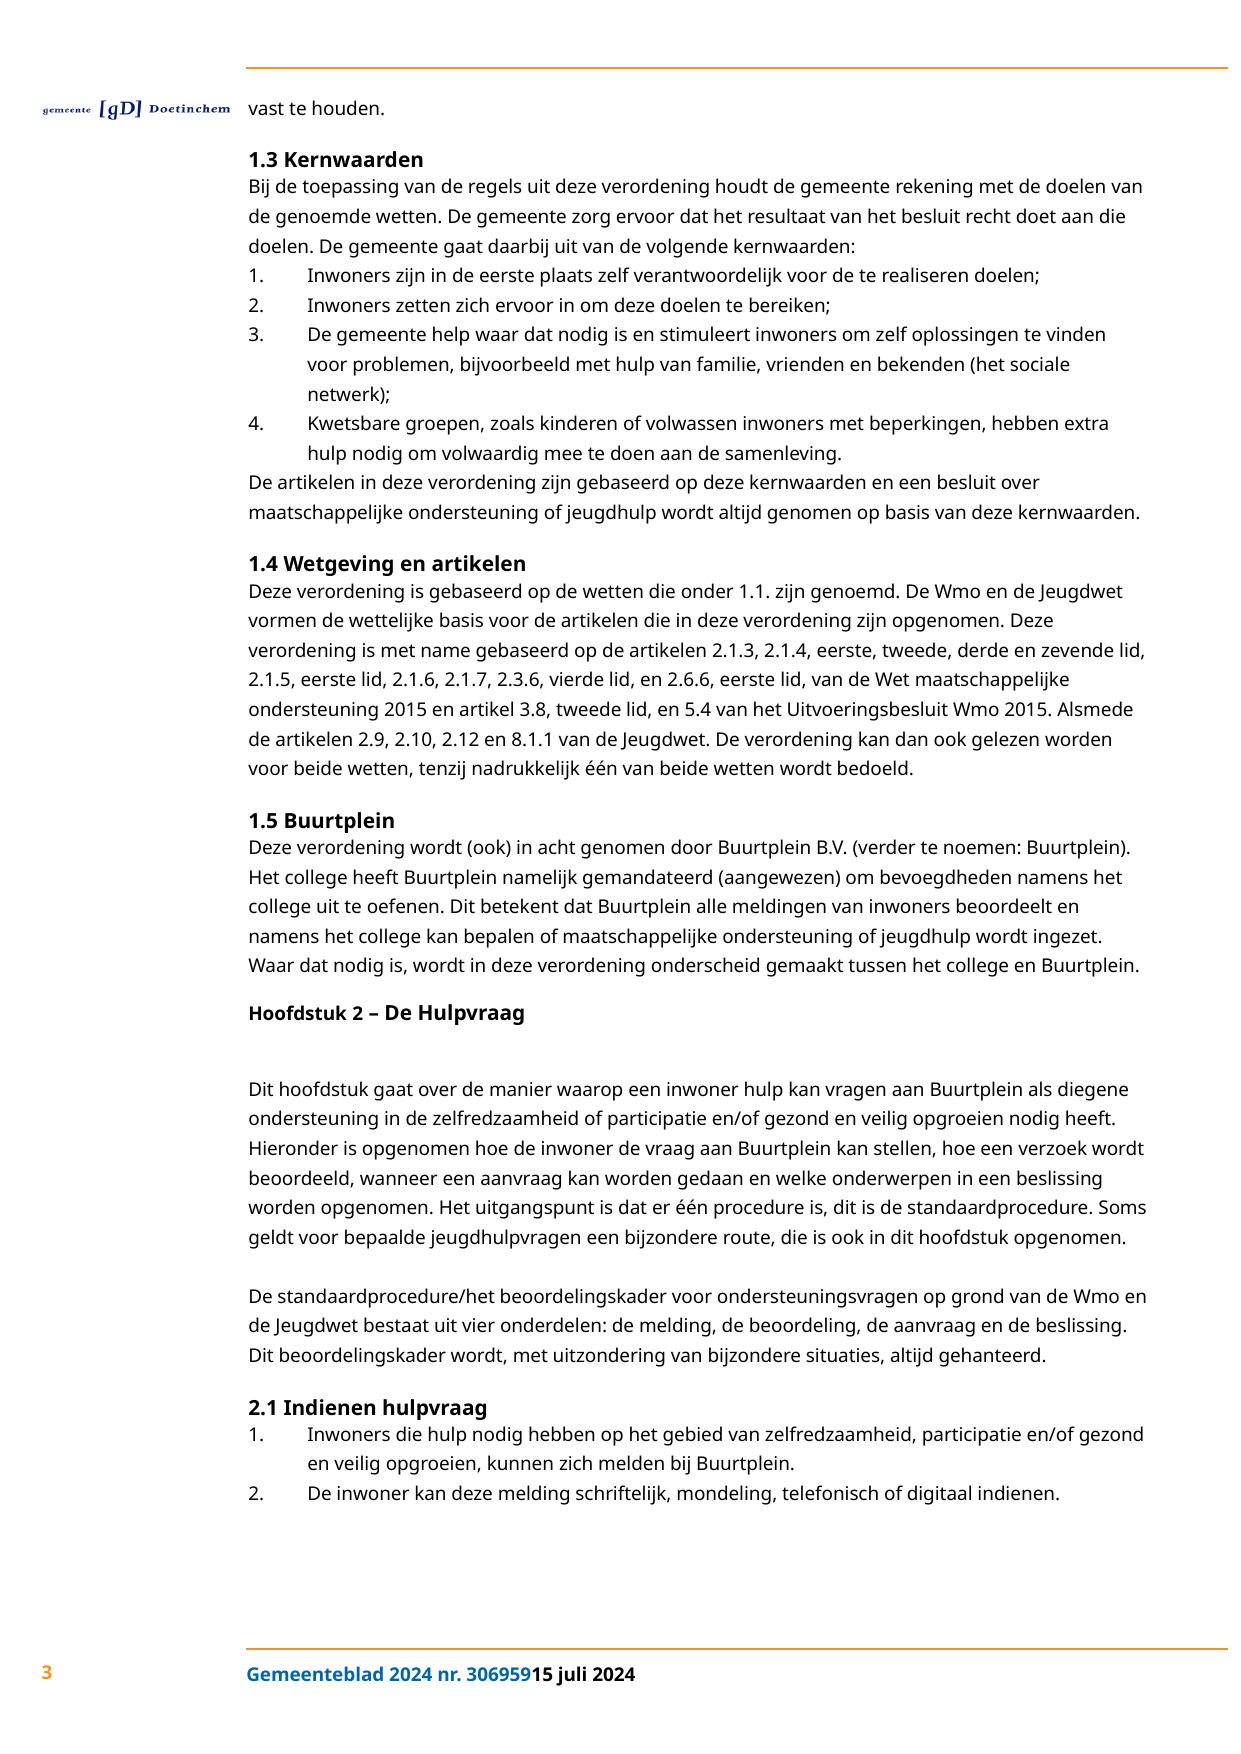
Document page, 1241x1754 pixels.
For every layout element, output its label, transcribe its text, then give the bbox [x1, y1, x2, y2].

text Deze verordening is gebaseerd op de wetten die onder 1.1. zijn genoemd. De Wmo en de Jeugdwet vormen de wettelijke basis voor de artikelen die in deze verordening zijn opgenomen. Deze verordening is met name gebaseerd op de artikelen 2.1.3, 2.1.4, eerste, tweede, derde en zevende lid, 2.1.5, eerste lid, 2.1.6, 2.1.7, 2.3.6, vierde lid, en 2.6.6, eerste lid, van de Wet maatschappelijke ondersteuning 2015 en artikel 3.8, tweede lid, en 5.4 van het Uitvoeringsbesluit Wmo 2015. Alsmede de artikelen 2.9, 2.10, 2.12 en 8.1.1 van de Jeugdwet. De verordening kan dan ook gelezen worden voor beide wetten, tenzij nadrukkelijk één van beide wetten wordt bedoeld. [248, 578, 1152, 781]
list Inwoners die hulp nodig hebben op het gebied van zelfredzaamheid, participatie en/of gezond en veilig opgroeien, kunnen zich melden bij Buurtplein. [248, 1421, 1152, 1476]
text Deze verordening wordt (ook) in acht genomen door Buurtplein B.V. (verder te noemen: Buurtplein). Het college heeft Buurtplein namelijk gemandateerd (aangewezen) om bevoegdheden namens het college uit te oefenen. Dit betekent dat Buurtplein alle meldingen van inwoners beoordeelt en namens het college kan bepalen of maatschappelijke ondersteuning of jeugdhulp wordt ingezet. Waar dat nodig is, wordt in deze verordening onderscheid gemaakt tussen het college en Buurtplein. [248, 834, 1152, 978]
list De gemeente help waar dat nodig is en stimuleert inwoners om zelf oplossingen te vinden voor problemen, bijvoorbeeld met hulp van familie, vrienden en bekenden (het sociale netwerk); [248, 322, 1152, 406]
text De artikelen in deze verordening zijn gebaseerd op deze kernwaarden en een besluit over maatschappelijke ondersteuning of jeugdhulp wordt altijd genomen op basis van deze kernwaarden. [248, 469, 1152, 525]
text vast te houden. [248, 95, 1152, 121]
text Hoofdstuk 2 – De Hulpvraag [248, 998, 1152, 1027]
list De inwoner kan deze melding schriftelijk, mondeling, telefonisch of digitaal indienen. [248, 1480, 1152, 1506]
picture [41, 47, 231, 172]
list Inwoners zijn in de eerste plaats zelf verantwoordelijk voor de te realiseren doelen; [248, 262, 1152, 288]
text 2.1 Indienen hulpvraag [248, 1393, 1152, 1421]
text 1.5 Buurtplein [248, 806, 1152, 834]
text Dit hoofdstuk gaat over de manier waarop een inwoner hulp kan vragen aan Buurtplein als diegene ondersteuning in de zelfredzaamheid of participatie en/of gezond en veilig opgroeien nodig heeft. Hieronder is opgenomen hoe de inwoner de vraag aan Buurtplein kan stellen, hoe een verzoek wordt beoordeeld, wanneer een aanvraag kan worden gedaan en welke onderwerpen in een beslissing worden opgenomen. Het uitgangspunt is dat er één procedure is, dit is de standaardprocedure. Soms geldt voor bepaalde jeugdhulpvragen een bijzondere route, die is ook in dit hoofdstuk opgenomen. [248, 1076, 1152, 1249]
text De standaardprocedure/het beoordelingskader voor ondersteuningsvragen op grond van de Wmo en de Jeugdwet bestaat uit vier onderdelen: de melding, de beoordeling, de aanvraag en de beslissing. Dit beoordelingskader wordt, met uitzondering van bijzondere situaties, altijd gehanteerd. [248, 1283, 1152, 1368]
list Inwoners zetten zich ervoor in om deze doelen te bereiken; [248, 292, 1152, 318]
text 1.3 Kernwaarden [248, 145, 1152, 174]
text 1.4 Wetgeving en artikelen [248, 549, 1152, 578]
list Kwetsbare groepen, zoals kinderen of volwassen inwoners met beperkingen, hebben extra hulp nodig om volwaardig mee te doen aan de samenleving. [248, 410, 1152, 466]
text Bij de toepassing van de regels uit deze verordening houdt de gemeente rekening met de doelen van de genoemde wetten. De gemeente zorg ervoor dat het resultaat van het besluit recht doet aan die doelen. De gemeente gaat daarbij uit van de volgende kernwaarden: [248, 174, 1152, 258]
